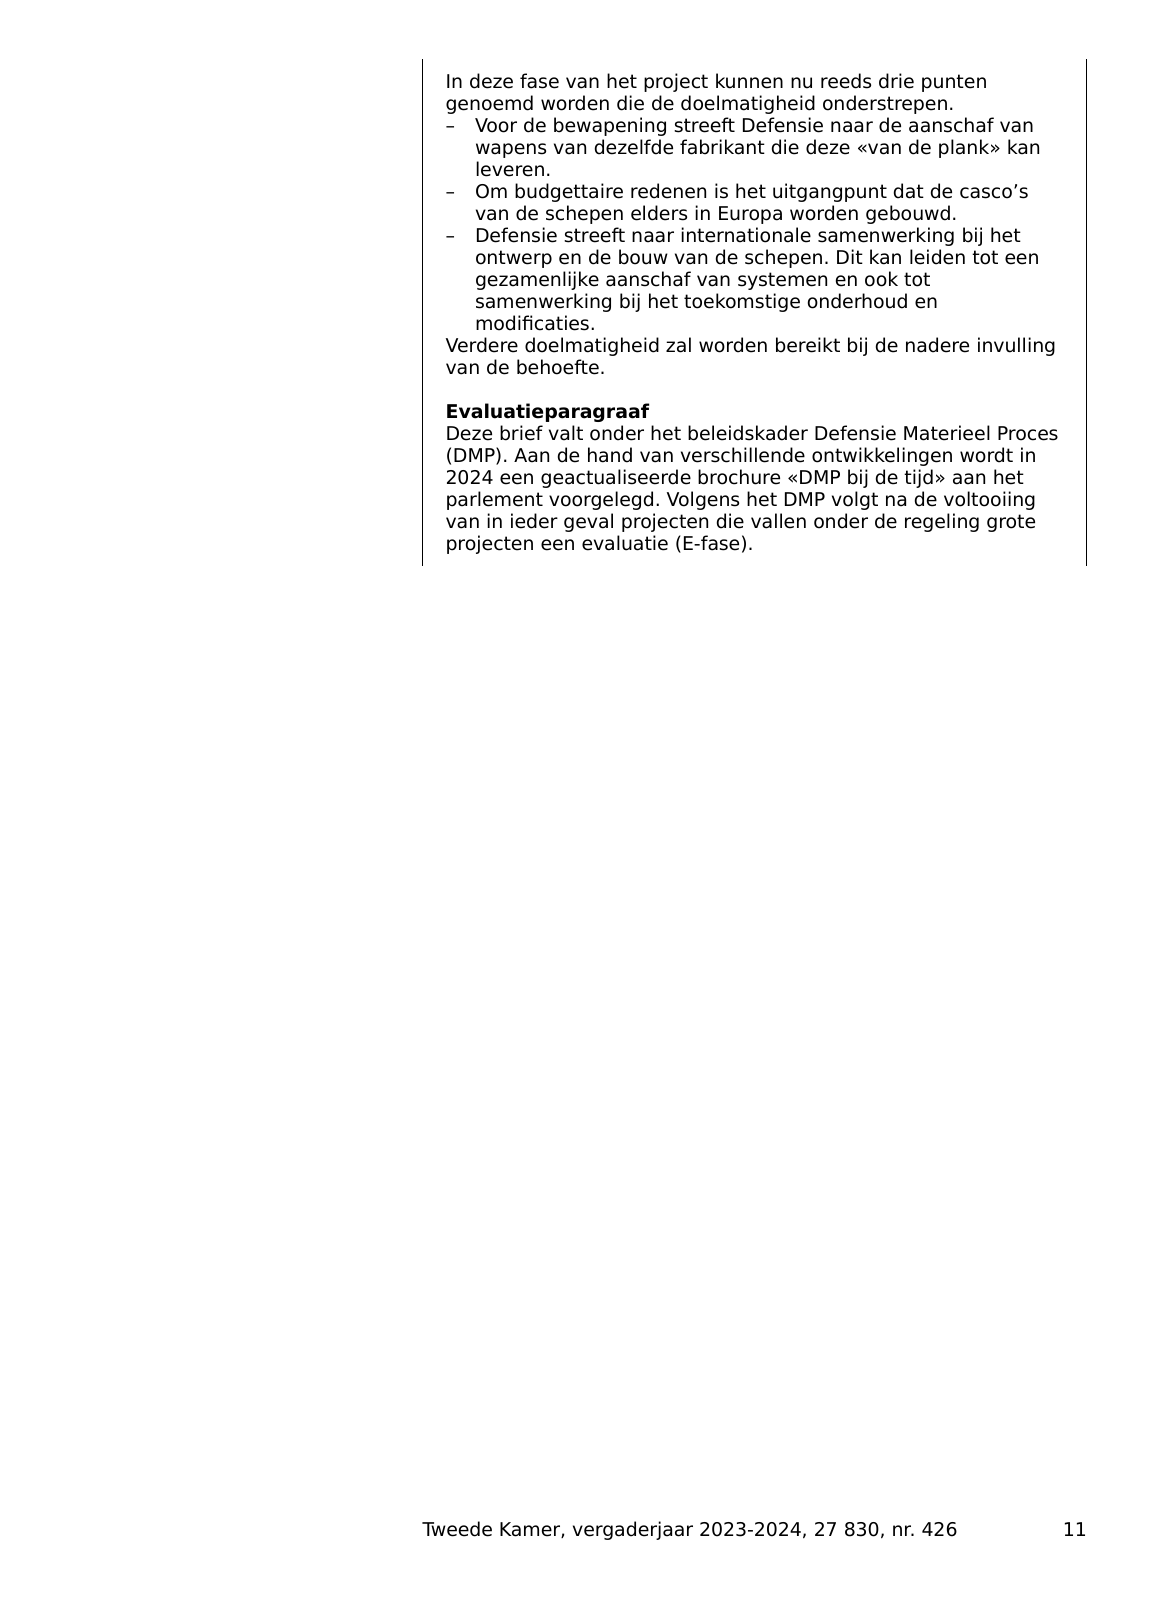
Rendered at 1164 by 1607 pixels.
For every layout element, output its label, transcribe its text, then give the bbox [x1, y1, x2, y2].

table_header In deze fase van het project kunnen nu reeds drie punten genoemd worden die de doelmatigheid onderstrepen. – Voor de bewapening streeft Defensie naar de aanschaf van wapens van dezelfde fabrikant die deze «van de plank» kan leveren. – Om budgettaire redenen is het uitgangpunt dat de casco’s van de schepen elders in Europa worden gebouwd. – Defensie streeft naar internationale samenwerking bij het ontwerp en de bouw van de schepen. Dit kan leiden tot een gezamenlijke aanschaf van systemen en ook tot samenwerking bij het toekomstige onderhoud en modificaties. Verdere doelmatigheid zal worden bereikt bij de nadere invulling van de behoefte. Evaluatieparagraaf Deze brief valt onder het beleidskader Defensie Materieel Proces (DMP). Aan de hand van verschillende ontwikkelingen wordt in 2024 een geactualiseerde brochure «DMP bij de tijd» aan het parlement voorgelegd. Volgens het DMP volgt na de voltooiing van in ieder geval projecten die vallen onder de regeling grote projecten een evaluatie (E-fase). [423, 59, 1086, 566]
